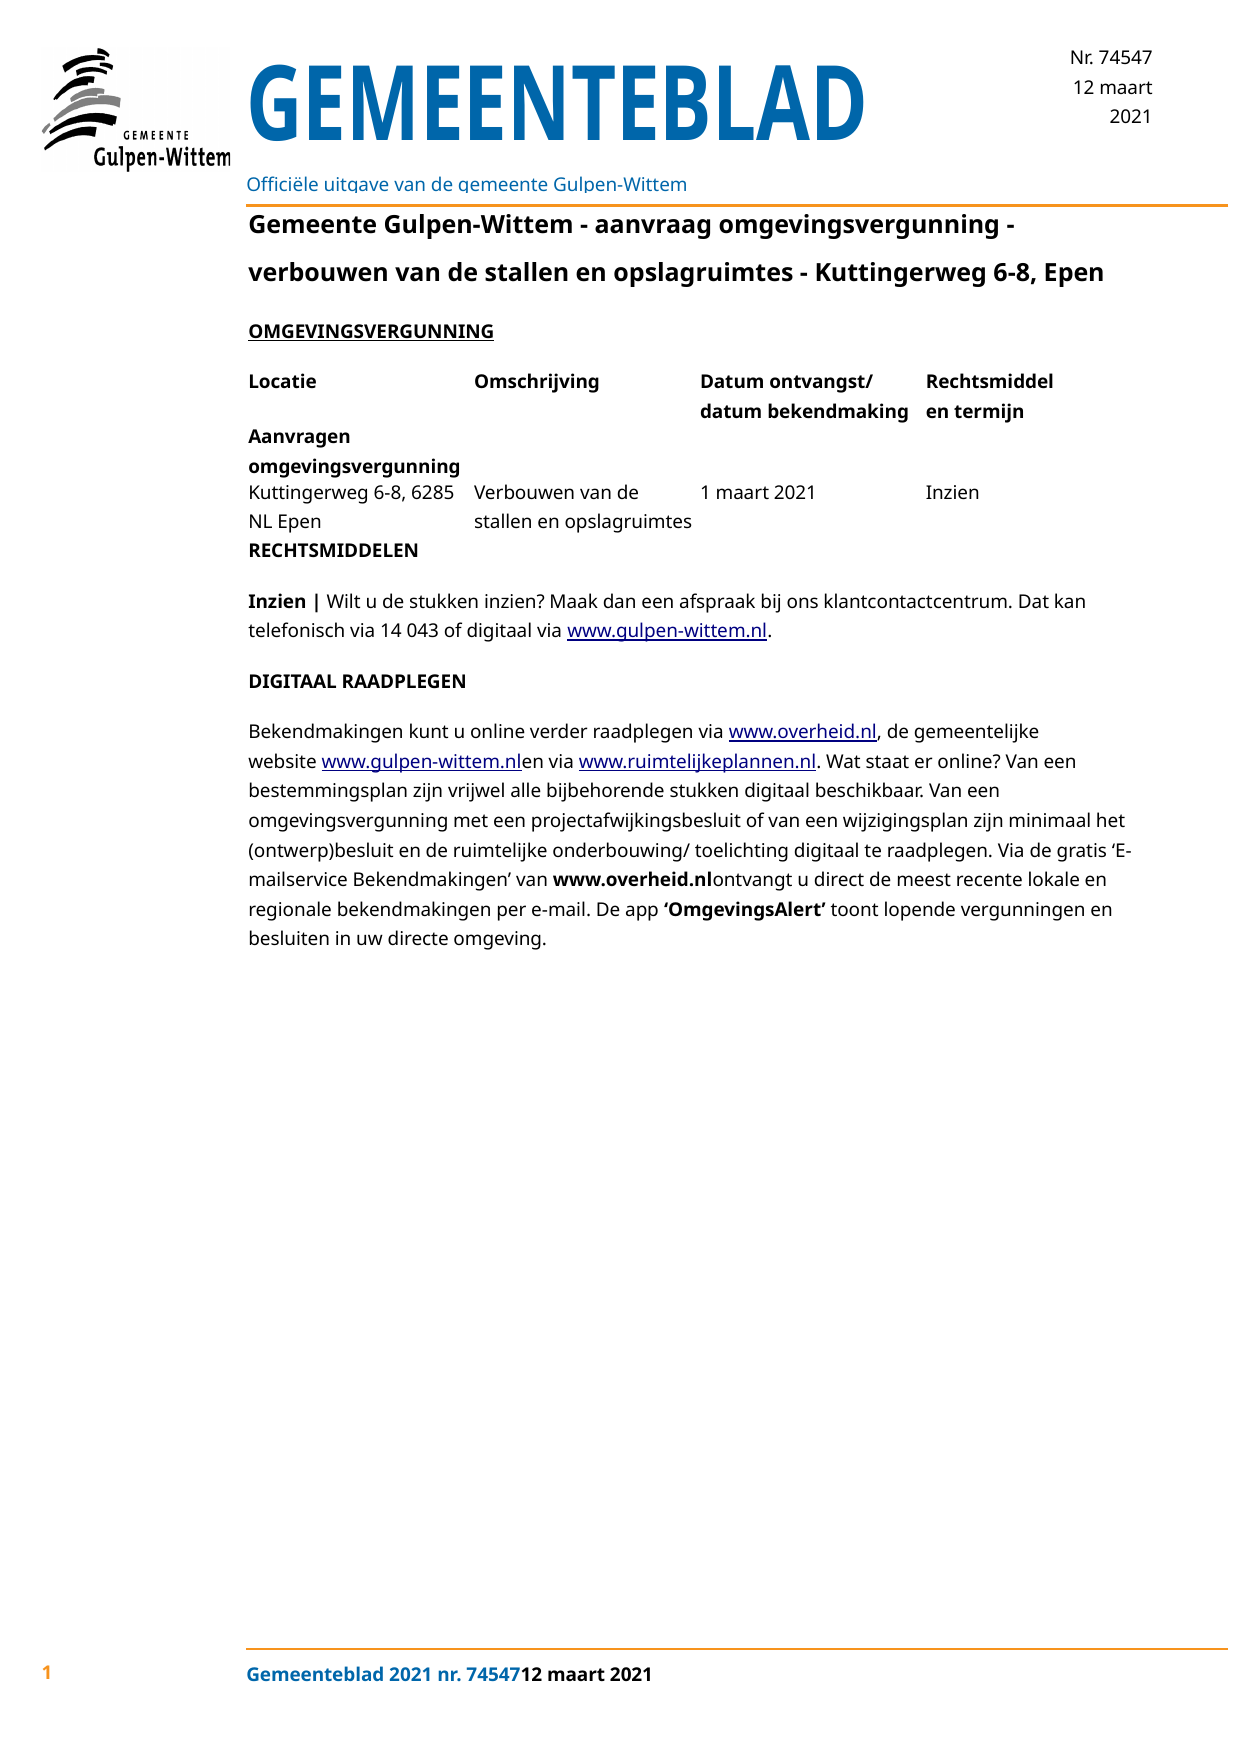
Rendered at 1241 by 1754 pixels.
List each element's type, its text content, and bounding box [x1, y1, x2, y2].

text OMGEVINGSVERGUNNING [248, 318, 1152, 344]
text Inzien | Wilt u de stukken inzien? Maak dan een afspraak bij ons klantcontactcentrum. Dat kan telefonisch via 14 043 of digitaal via www.gulpen-wittem.nl. [248, 588, 1152, 643]
picture [41, 47, 231, 172]
table_header Rechtsmiddel en termijn [926, 369, 1152, 424]
table_header Datum ontvangst/ datum bekendmaking [700, 369, 926, 424]
table_cell Inzien [926, 479, 1152, 534]
table_cell Verbouwen van de stallen en opslagruimtes [474, 479, 700, 534]
table_cell Kuttingerweg 6-8, 6285 NL Epen [248, 479, 474, 534]
text Bekendmakingen kunt u online verder raadplegen via www.overheid.nl, de gemeentelijke website www.gulpen-wittem.nlen via www.ruimtelijkeplannen.nl. Wat staat er online? Van een bestemmingsplan zijn vrijwel alle bijbehorende stukken digitaal beschikbaar. Van een omgevingsvergunning met een projectafwijkingsbesluit of van een wijzigingsplan zijn minimaal het (ontwerp)besluit en de ruimtelijke onderbouwing/ toelichting digitaal te raadplegen. Via de gratis ‘E-mailservice Bekendmakingen’ van www.overheid.nlontvangt u direct de meest recente lokale en regionale bekendmakingen per e-mail. De app ‘OmgevingsAlert’ toont lopende vergunningen en besluiten in uw directe omgeving. [248, 718, 1152, 951]
table_cell [474, 424, 700, 479]
text RECHTSMIDDELEN [248, 538, 1152, 563]
text Gemeente Gulpen-Wittem - aanvraag omgevingsvergunning - verbouwen van de stallen en opslagruimtes - Kuttingerweg 6-8, Epen [248, 207, 1152, 288]
table_cell Aanvragen omgevingsvergunning [248, 424, 474, 479]
table_cell [700, 424, 926, 479]
table_header Omschrijving [474, 369, 700, 424]
table_header Locatie [248, 369, 474, 424]
table_cell 1 maart 2021 [700, 479, 926, 534]
text DIGITAAL RAADPLEGEN [248, 668, 1152, 694]
table_cell [926, 424, 1152, 479]
